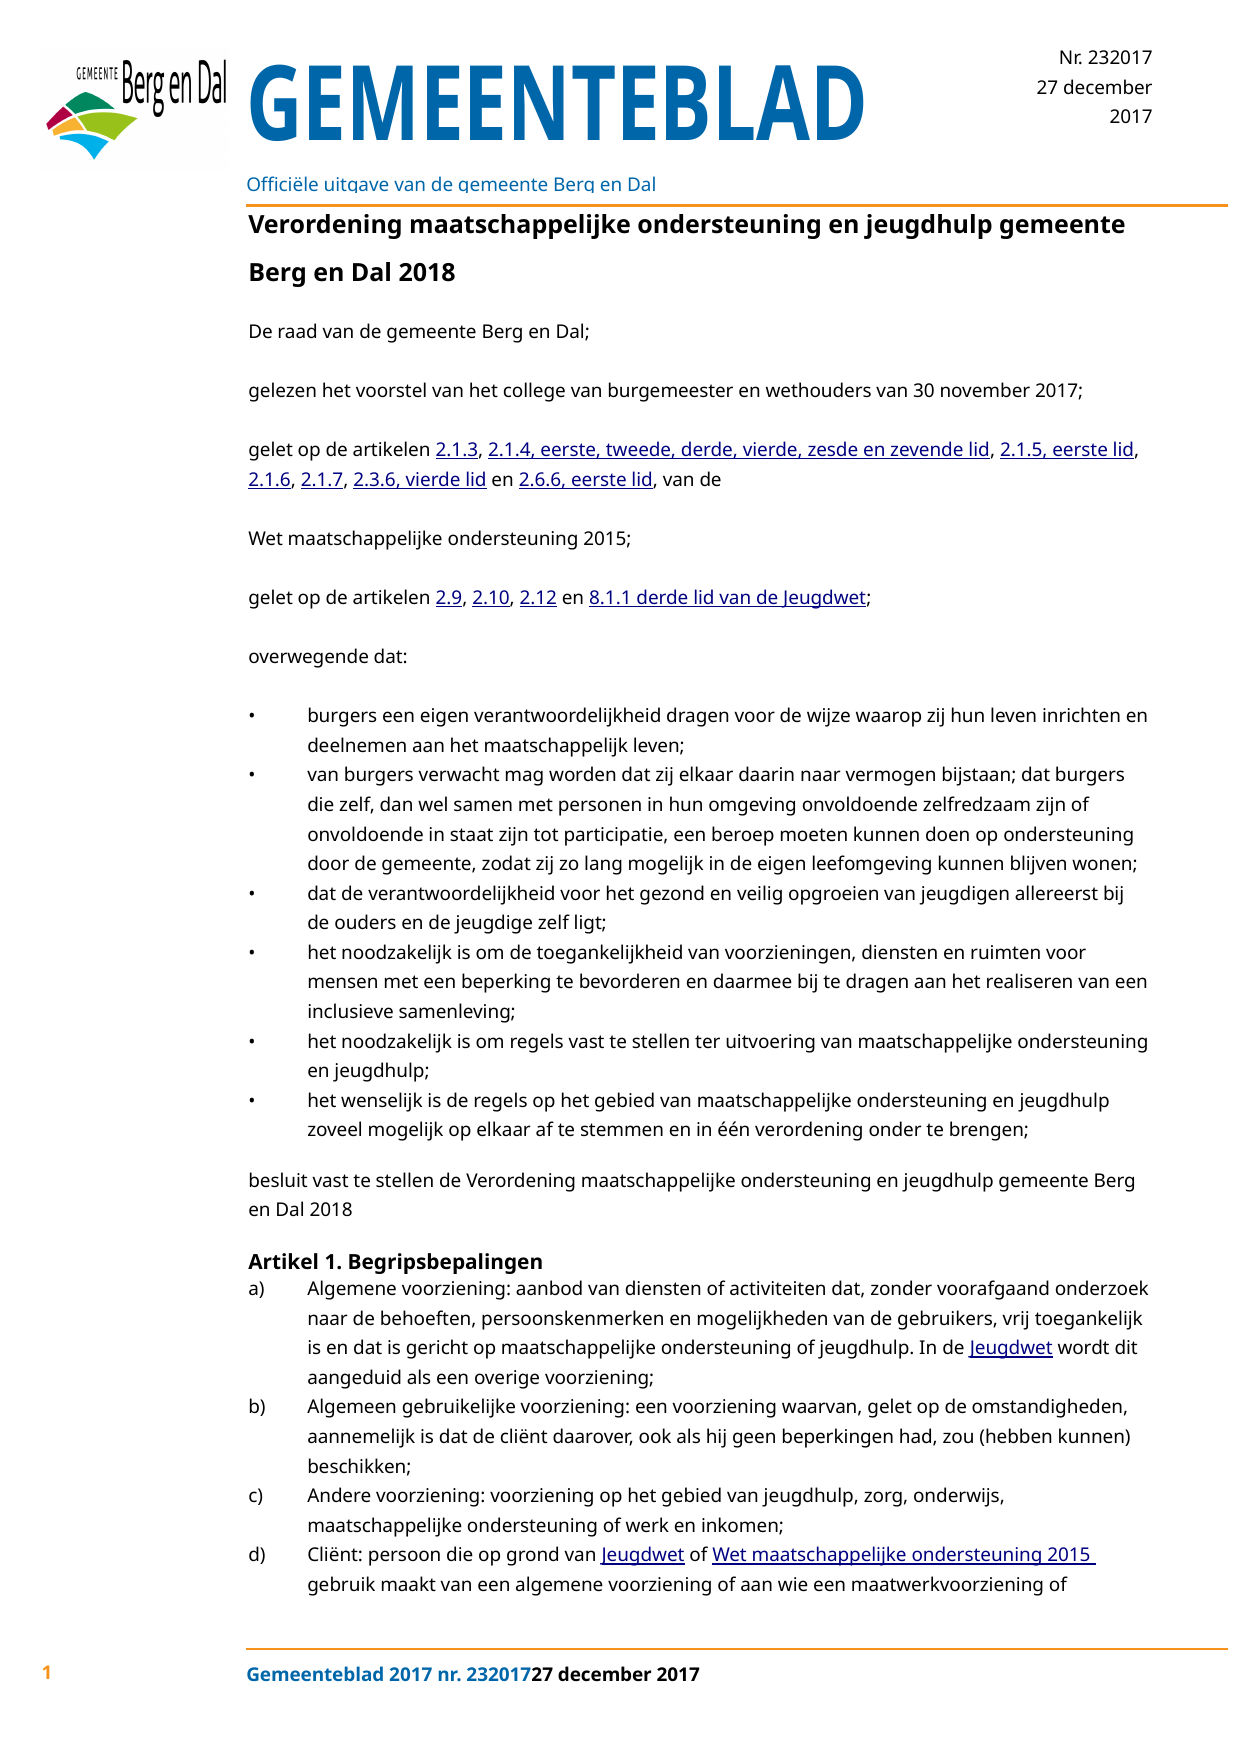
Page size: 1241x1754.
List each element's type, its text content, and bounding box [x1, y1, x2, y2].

text besluit vast te stellen de Verordening maatschappelijke ondersteuning en jeugdhulp gemeente Berg en Dal 2018 [248, 1167, 1152, 1222]
list het noodzakelijk is om de toegankelijkheid van voorzieningen, diensten en ruimten voor mensen met een beperking te bevorderen en daarmee bij te dragen aan het realiseren van een inclusieve samenleving; [248, 939, 1152, 1024]
text overwegende dat: [248, 643, 1152, 669]
text gelet op de artikelen 2.1.3, 2.1.4, eerste, tweede, derde, vierde, zesde en zevende lid, 2.1.5, eerste lid, 2.1.6, 2.1.7, 2.3.6, vierde lid en 2.6.6, eerste lid, van de [248, 436, 1152, 492]
text Verordening maatschappelijke ondersteuning en jeugdhulp gemeente Berg en Dal 2018 [248, 207, 1152, 288]
list Cliënt: persoon die op grond van Jeugdwet of Wet maatschappelijke ondersteuning 2015 gebruik maakt van een algemene voorziening of aan wie een maatwerkvoorziening of [248, 1542, 1152, 1597]
text De raad van de gemeente Berg en Dal; [248, 318, 1152, 344]
list van burgers verwacht mag worden dat zij elkaar daarin naar vermogen bijstaan; dat burgers die zelf, dan wel samen met personen in hun omgeving onvoldoende zelfredzaam zijn of onvoldoende in staat zijn tot participatie, een beroep moeten kunnen doen op ondersteuning door de gemeente, zodat zij zo lang mogelijk in de eigen leefomgeving kunnen blijven wonen; [248, 762, 1152, 876]
text Wet maatschappelijke ondersteuning 2015; [248, 525, 1152, 551]
text gelezen het voorstel van het college van burgemeester en wethouders van 30 november 2017; [248, 377, 1152, 403]
list het wenselijk is de regels op het gebied van maatschappelijke ondersteuning en jeugdhulp zoveel mogelijk op elkaar af te stemmen en in één verordening onder te brengen; [248, 1087, 1152, 1142]
list Algemene voorziening: aanbod van diensten of activiteiten dat, zonder voorafgaand onderzoek naar de behoeften, persoonskenmerken en mogelijkheden van de gebruikers, vrij toegankelijk is en dat is gericht op maatschappelijke ondersteuning of jeugdhulp. In de Jeugdwet wordt dit aangeduid als een overige voorziening; [248, 1275, 1152, 1390]
list Andere voorziening: voorziening op het gebied van jeugdhulp, zorg, onderwijs, maatschappelijke ondersteuning of werk en inkomen; [248, 1482, 1152, 1538]
text Artikel 1. Begripsbepalingen [248, 1247, 1152, 1275]
list Algemeen gebruikelijke voorziening: een voorziening waarvan, gelet op de omstandigheden, aannemelijk is dat de cliënt daarover, ook als hij geen beperkingen had, zou (hebben kunnen) beschikken; [248, 1394, 1152, 1479]
text gelet op de artikelen 2.9, 2.10, 2.12 en 8.1.1 derde lid van de Jeugdwet; [248, 584, 1152, 610]
list het noodzakelijk is om regels vast te stellen ter uitvoering van maatschappelijke ondersteuning en jeugdhulp; [248, 1028, 1152, 1083]
list burgers een eigen verantwoordelijkheid dragen voor de wijze waarop zij hun leven inrichten en deelnemen aan het maatschappelijk leven; [248, 702, 1152, 758]
picture [41, 47, 231, 172]
list dat de verantwoordelijkheid voor het gezond en veilig opgroeien van jeugdigen allereerst bij de ouders en de jeugdige zelf ligt; [248, 880, 1152, 935]
